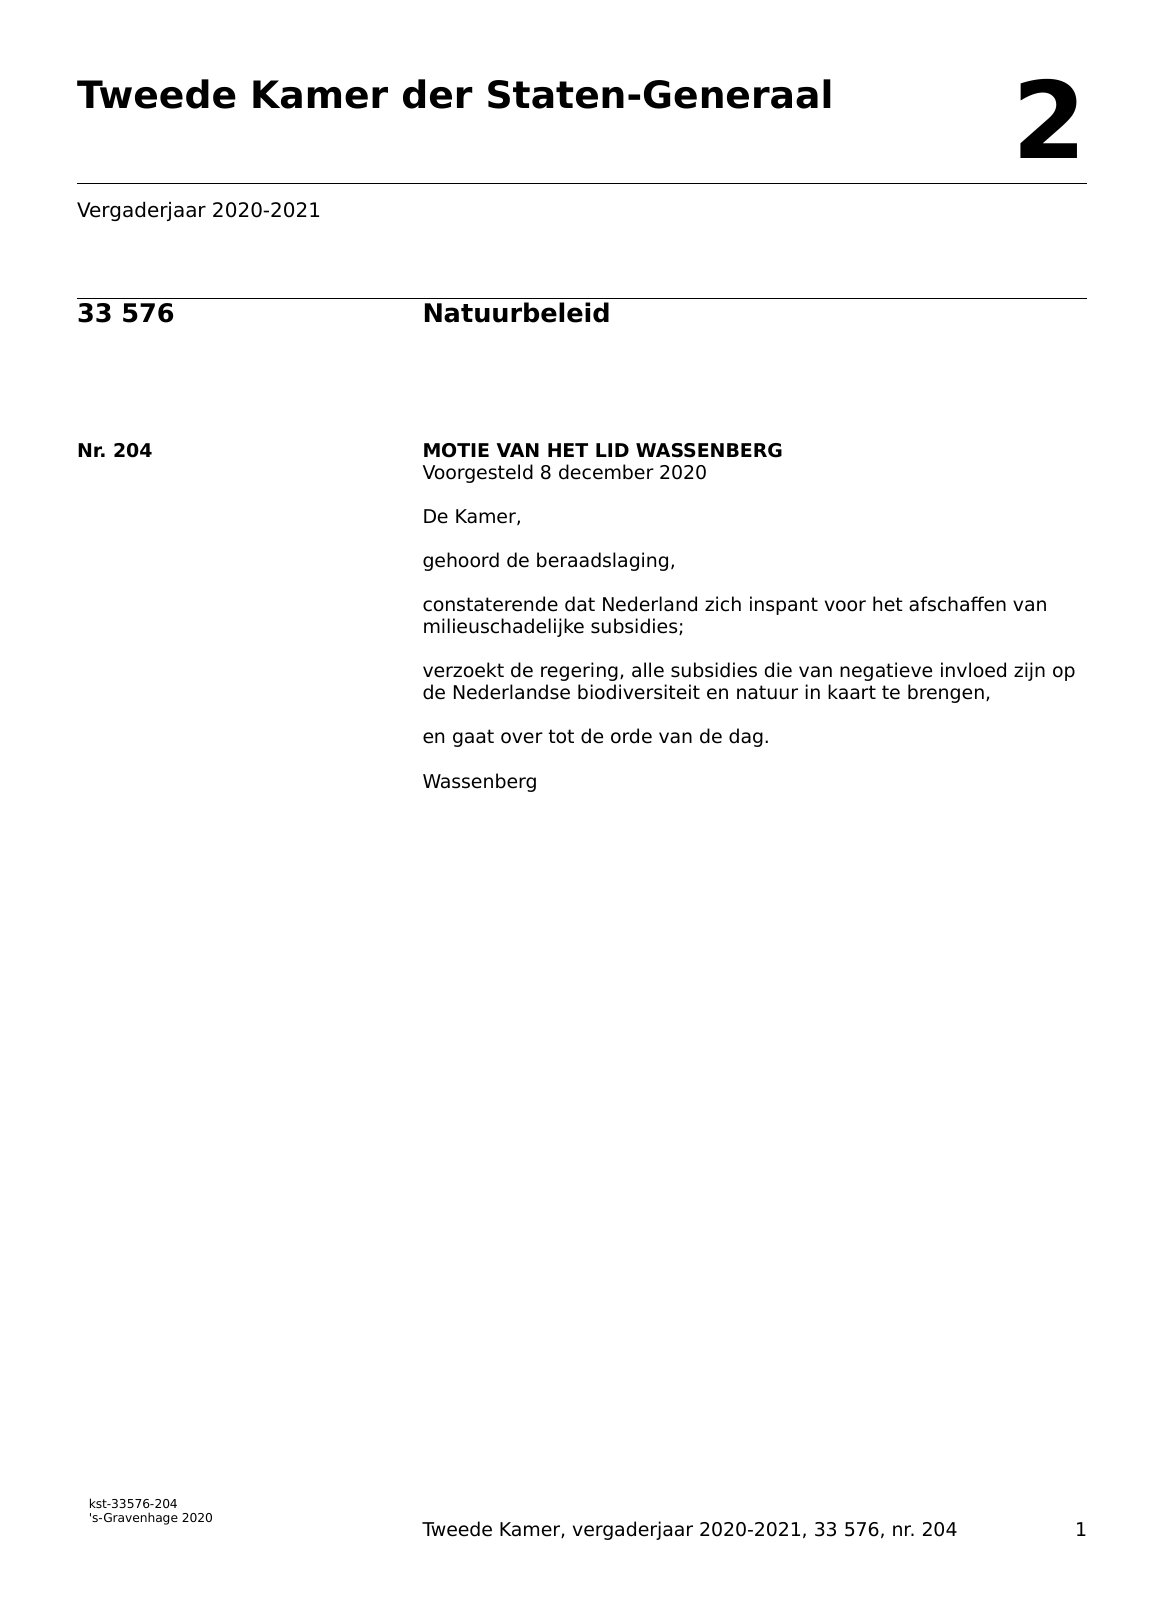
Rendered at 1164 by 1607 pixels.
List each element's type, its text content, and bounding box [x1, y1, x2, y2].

text verzoekt de regering, alle subsidies die van negatieve invloed zijn op de Nederlandse biodiversiteit en natuur in kaart te brengen, [422, 660, 1087, 704]
text 's-Gravenhage 2020 [88, 1511, 323, 1525]
table_header Tweede Kamer der Staten-Generaal [77, 59, 886, 183]
text Voorgesteld 8 december 2020 [422, 462, 1087, 484]
text De Kamer, [422, 506, 1087, 528]
text constaterende dat Nederland zich inspant voor het afschaffen van milieuschadelijke subsidies; [422, 594, 1087, 638]
text en gaat over tot de orde van de dag. [422, 726, 1087, 748]
text Wassenberg [422, 771, 1087, 793]
table_cell Vergaderjaar 2020-2021 [77, 184, 1087, 298]
subtitle Nr. 204 MOTIE VAN HET LID WASSENBERG [77, 440, 1087, 462]
text gehoord de beraadslaging, [422, 550, 1087, 572]
table_header 2 [886, 59, 1087, 183]
text kst-33576-204 [88, 1497, 323, 1511]
subtitle 33 576 Natuurbeleid [77, 299, 1087, 329]
